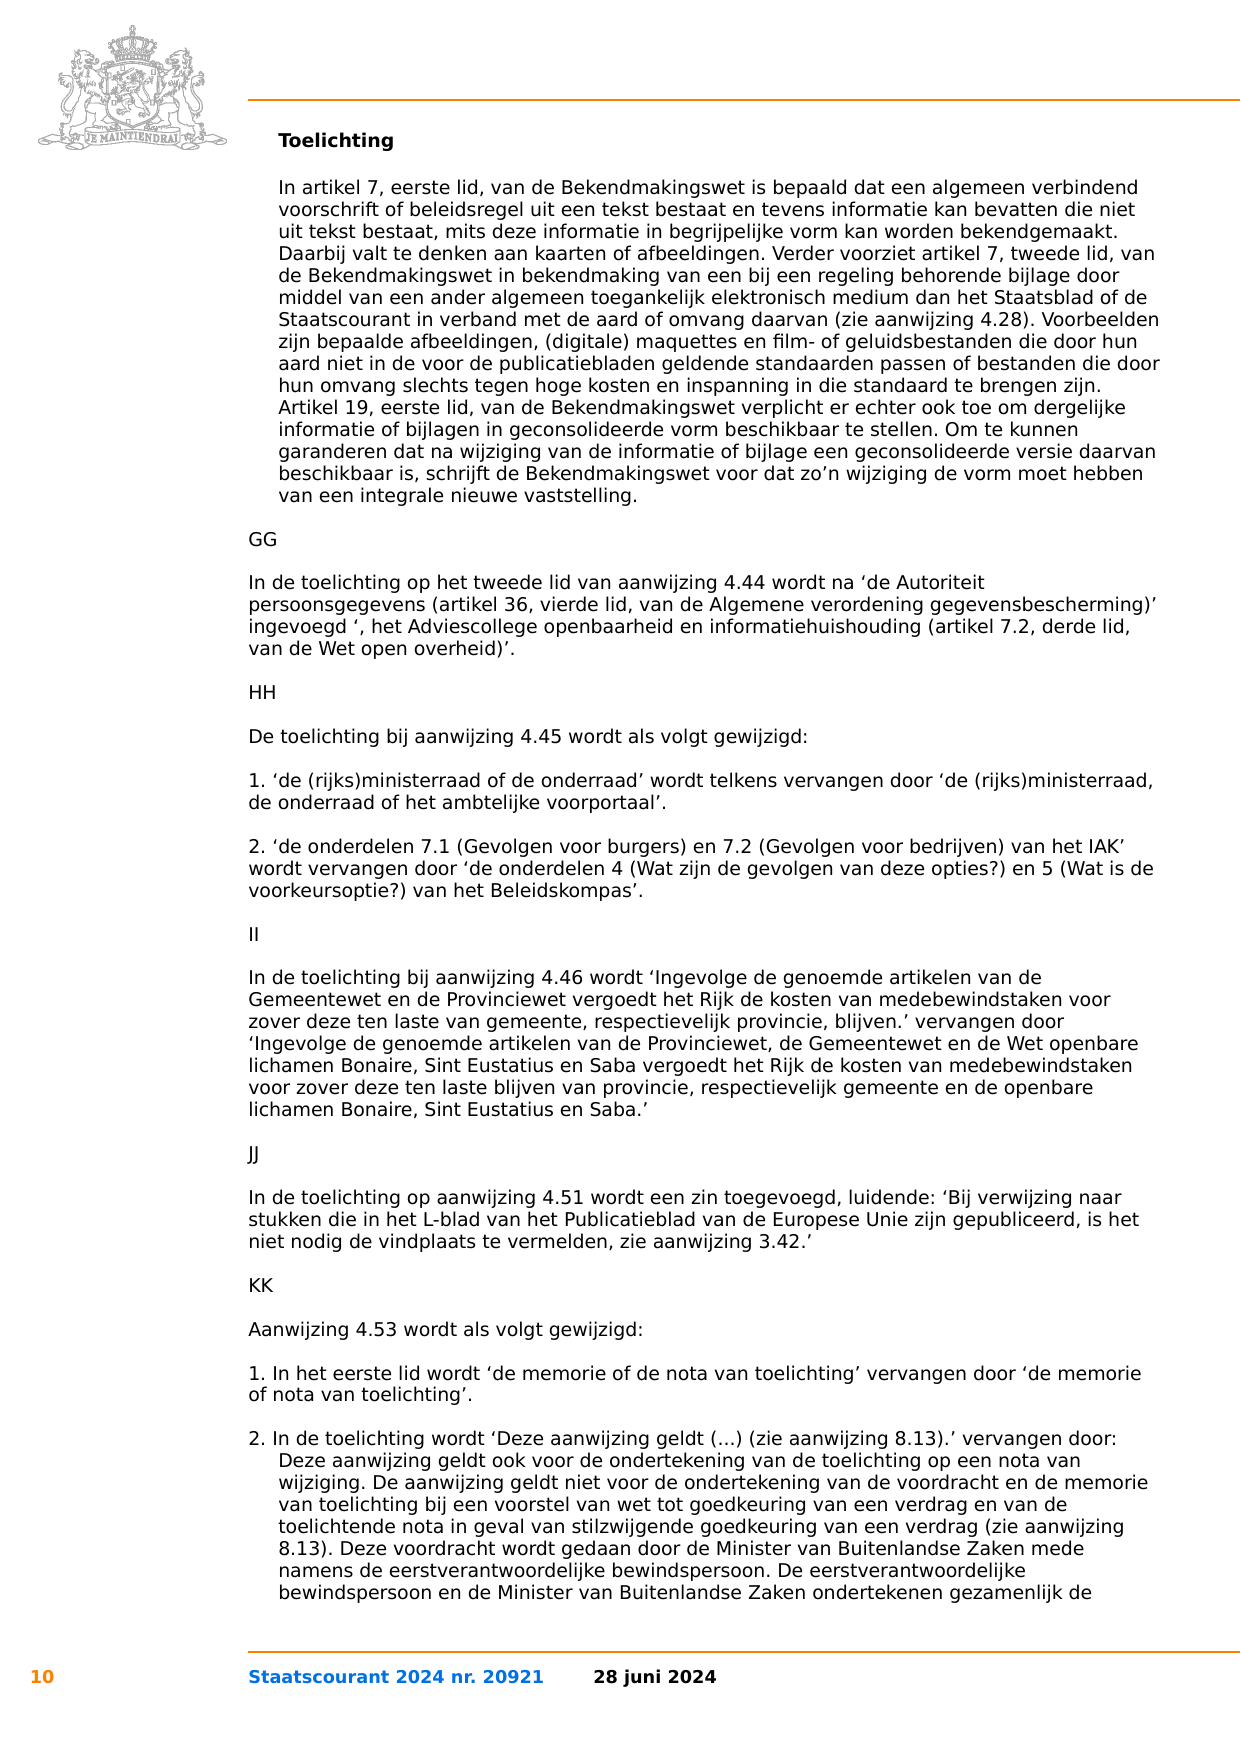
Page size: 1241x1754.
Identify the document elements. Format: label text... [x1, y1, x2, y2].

subtitle Toelichting [278, 130, 1163, 152]
text JJ [248, 1143, 1163, 1165]
text In de toelichting op aanwijzing 4.51 wordt een zin toegevoegd, luidende: ‘Bij verwijzing naar stukken die in het L-blad van het Publicatieblad van de Europese Unie zijn gepubliceerd, is het niet nodig de vindplaats te vermelden, zie aanwijzing 3.42.’ [248, 1187, 1163, 1253]
text 1. ‘de (rijks)ministerraad of de onderraad’ wordt telkens vervangen door ‘de (rijks)ministerraad, de onderraad of het ambtelijke voorportaal’. [248, 770, 1163, 814]
text HH [248, 682, 1163, 704]
text 2. ‘de onderdelen 7.1 (Gevolgen voor burgers) en 7.2 (Gevolgen voor bedrijven) van het IAK’ wordt vervangen door ‘de onderdelen 4 (Wat zijn de gevolgen van deze opties?) en 5 (Wat is de voorkeursoptie?) van het Beleidskompas’. [248, 836, 1163, 902]
text Deze aanwijzing geldt ook voor de ondertekening van de toelichting op een nota van wijziging. De aanwijzing geldt niet voor de ondertekening van de voordracht en de memorie van toelichting bij een voorstel van wet tot goedkeuring van een verdrag en van de toelichtende nota in geval van stilzwijgende goedkeuring van een verdrag (zie aanwijzing 8.13). Deze voordracht wordt gedaan door de Minister van Buitenlandse Zaken mede namens de eerstverantwoordelijke bewindspersoon. De eerstverantwoordelijke bewindspersoon en de Minister van Buitenlandse Zaken ondertekenen gezamenlijk de [278, 1450, 1163, 1604]
text 1. In het eerste lid wordt ‘de memorie of de nota van toelichting’ vervangen door ‘de memorie of nota van toelichting’. [248, 1362, 1163, 1406]
text GG [248, 528, 1163, 550]
text In artikel 7, eerste lid, van de Bekendmakingswet is bepaald dat een algemeen verbindend voorschrift of beleidsregel uit een tekst bestaat en tevens informatie kan bevatten die niet uit tekst bestaat, mits deze informatie in begrijpelijke vorm kan worden bekendgemaakt. Daarbij valt te denken aan kaarten of afbeeldingen. Verder voorziet artikel 7, tweede lid, van de Bekendmakingswet in bekendmaking van een bij een regeling behorende bijlage door middel van een ander algemeen toegankelijk elektronisch medium dan het Staatsblad of de Staatscourant in verband met de aard of omvang daarvan (zie aanwijzing 4.28). Voorbeelden zijn bepaalde afbeeldingen, (digitale) maquettes en film- of geluidsbestanden die door hun aard niet in de voor de publicatiebladen geldende standaarden passen of bestanden die door hun omvang slechts tegen hoge kosten en inspanning in die standaard te brengen zijn. Artikel 19, eerste lid, van de Bekendmakingswet verplicht er echter ook toe om dergelijke informatie of bijlagen in geconsolideerde vorm beschikbaar te stellen. Om te kunnen garanderen dat na wijziging van de informatie of bijlage een geconsolideerde versie daarvan beschikbaar is, schrijft de Bekendmakingswet voor dat zo’n wijziging de vorm moet hebben van een integrale nieuwe vaststelling. [278, 177, 1163, 507]
text KK [248, 1275, 1163, 1297]
picture [38, 25, 227, 150]
text In de toelichting bij aanwijzing 4.46 wordt ‘Ingevolge de genoemde artikelen van de Gemeentewet en de Provinciewet vergoedt het Rijk de kosten van medebewindstaken voor zover deze ten laste van gemeente, respectievelijk provincie, blijven.’ vervangen door ‘Ingevolge de genoemde artikelen van de Provinciewet, de Gemeentewet en de Wet openbare lichamen Bonaire, Sint Eustatius en Saba vergoedt het Rijk de kosten van medebewindstaken voor zover deze ten laste blijven van provincie, respectievelijk gemeente en de openbare lichamen Bonaire, Sint Eustatius en Saba.’ [248, 967, 1163, 1121]
text In de toelichting op het tweede lid van aanwijzing 4.44 wordt na ‘de Autoriteit persoonsgegevens (artikel 36, vierde lid, van de Algemene verordening gegevensbescherming)’ ingevoegd ‘, het Adviescollege openbaarheid en informatiehuishouding (artikel 7.2, derde lid, van de Wet open overheid)’. [248, 572, 1163, 660]
text 2. In de toelichting wordt ‘Deze aanwijzing geldt (...) (zie aanwijzing 8.13).’ vervangen door: [248, 1428, 1163, 1450]
text II [248, 923, 1163, 945]
text De toelichting bij aanwijzing 4.45 wordt als volgt gewijzigd: [248, 726, 1163, 748]
text Aanwijzing 4.53 wordt als volgt gewijzigd: [248, 1318, 1163, 1341]
